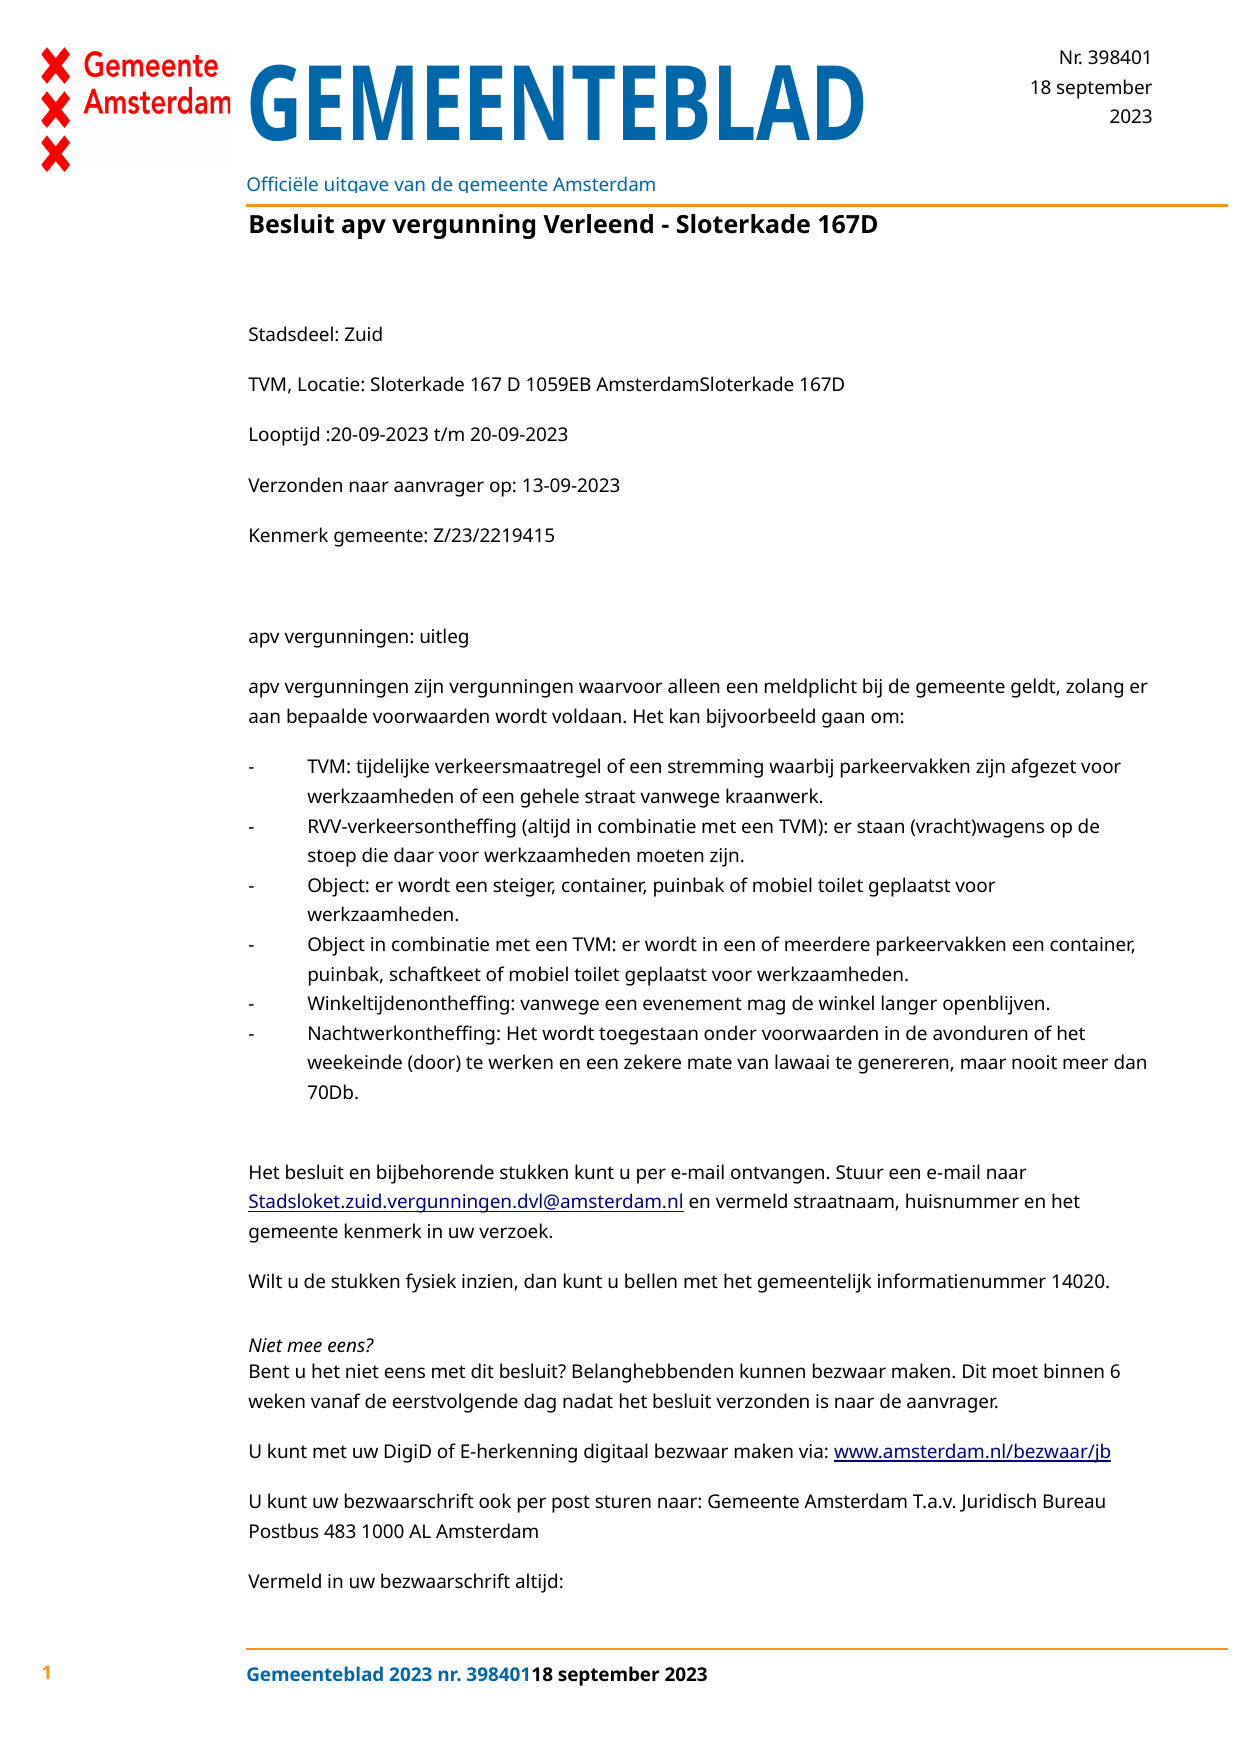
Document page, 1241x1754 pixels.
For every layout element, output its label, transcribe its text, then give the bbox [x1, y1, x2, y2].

text apv vergunningen: uitleg [248, 623, 1152, 649]
text U kunt met uw DigiD of E-herkenning digitaal bezwaar maken via: www.amsterdam.nl/bezwaar/jb [248, 1438, 1152, 1464]
text Wilt u de stukken fysiek inzien, dan kunt u bellen met het gemeentelijk informatienummer 14020. [248, 1269, 1152, 1294]
list RVV-verkeersontheffing (altijd in combinatie met een TVM): er staan (vracht)wagens op de stoep die daar voor werkzaamheden moeten zijn. [248, 813, 1152, 868]
text Het besluit en bijbehorende stukken kunt u per e-mail ontvangen. Stuur een e-mail naar Stadsloket.zuid.vergunningen.dvl@amsterdam.nl en vermeld straatnaam, huisnummer en het gemeente kenmerk in uw verzoek. [248, 1159, 1152, 1244]
text Vermeld in uw bezwaarschrift altijd: [248, 1569, 1152, 1594]
text Verzonden naar aanvrager op: 13-09-2023 [248, 472, 1152, 498]
text Niet mee eens? [248, 1333, 1152, 1358]
list TVM: tijdelijke verkeersmaatregel of een stremming waarbij parkeervakken zijn afgezet voor werkzaamheden of een gehele straat vanwege kraanwerk. [248, 754, 1152, 809]
text TVM, Locatie: Sloterkade 167 D 1059EB AmsterdamSloterkade 167D [248, 371, 1152, 397]
text U kunt uw bezwaarschrift ook per post sturen naar: Gemeente Amsterdam T.a.v. Juridisch Bureau Postbus 483 1000 AL Amsterdam [248, 1489, 1152, 1544]
text Kenmerk gemeente: Z/23/2219415 [248, 522, 1152, 548]
text Looptijd :20-09-2023 t/m 20-09-2023 [248, 422, 1152, 447]
list Nachtwerkontheffing: Het wordt toegestaan onder voorwaarden in de avonduren of het weekeinde (door) te werken en een zekere mate van lawaai te genereren, maar nooit meer dan 70Db. [248, 1020, 1152, 1105]
list Object in combinatie met een TVM: er wordt in een of meerdere parkeervakken een container, puinbak, schaftkeet of mobiel toilet geplaatst voor werkzaamheden. [248, 931, 1152, 986]
list Object: er wordt een steiger, container, puinbak of mobiel toilet geplaatst voor werkzaamheden. [248, 872, 1152, 927]
text apv vergunningen zijn vergunningen waarvoor alleen een meldplicht bij de gemeente geldt, zolang er aan bepaalde voorwaarden wordt voldaan. Het kan bijvoorbeeld gaan om: [248, 674, 1152, 729]
list Winkeltijdenontheffing: vanwege een evenement mag de winkel langer openblijven. [248, 990, 1152, 1016]
text Bent u het niet eens met dit besluit? Belanghebbenden kunnen bezwaar maken. Dit moet binnen 6 weken vanaf de eerstvolgende dag nadat het besluit verzonden is naar de aanvrager. [248, 1358, 1152, 1414]
text Besluit apv vergunning Verleend - Sloterkade 167D [248, 207, 1152, 241]
text Stadsdeel: Zuid [248, 321, 1152, 346]
picture [41, 47, 231, 172]
